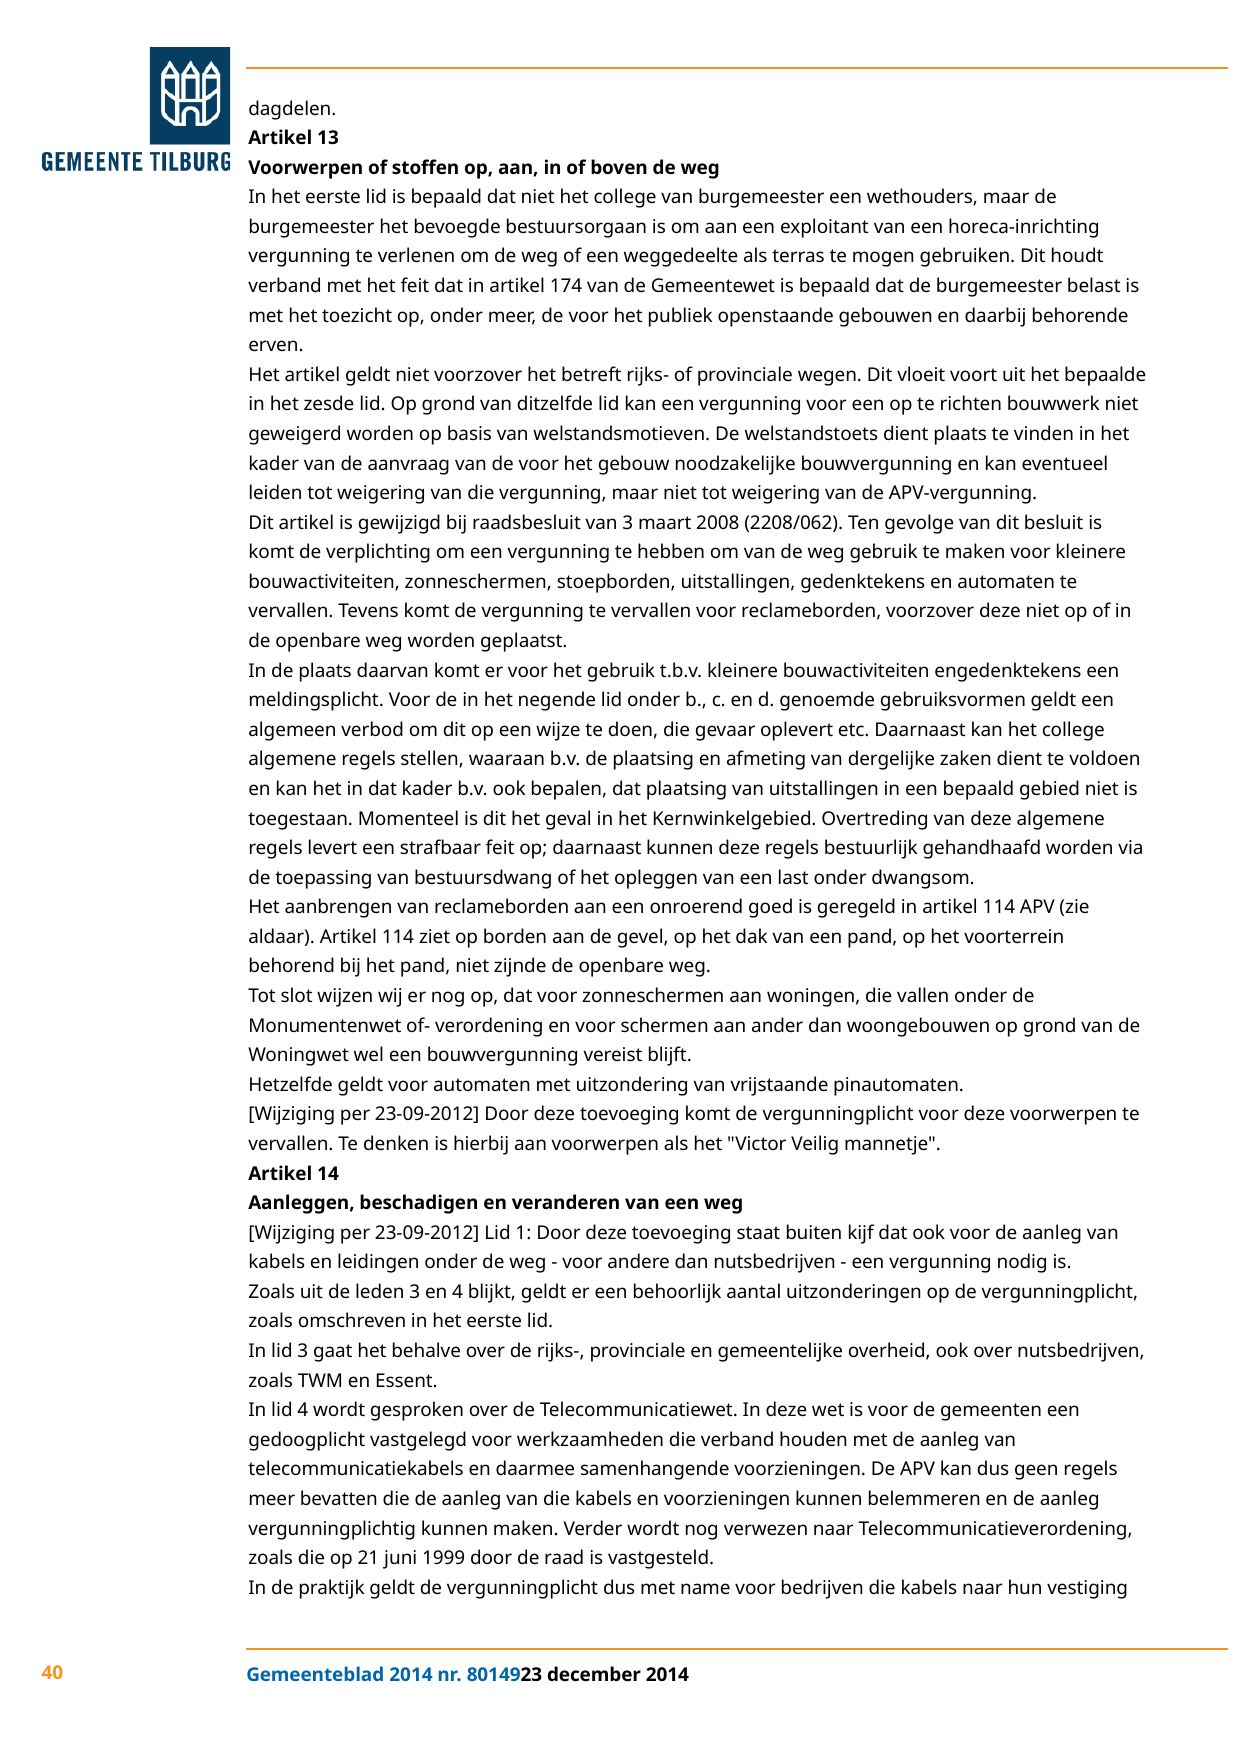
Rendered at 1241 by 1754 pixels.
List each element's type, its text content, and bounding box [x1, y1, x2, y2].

text dagdelen. [248, 95, 1152, 121]
text Artikel 14 [248, 1160, 1152, 1186]
text Dit artikel is gewijzigd bij raadsbesluit van 3 maart 2008 (2208/062). Ten gevolge van dit besluit is komt de verplichting om een vergunning te hebben om van de weg gebruik te maken voor kleinere bouwactiviteiten, zonneschermen, stoepborden, uitstallingen, gedenktekens en automaten te vervallen. Tevens komt de vergunning te vervallen voor reclameborden, voorzover deze niet op of in de openbare weg worden geplaatst. [248, 509, 1152, 653]
text Aanleggen, beschadigen en veranderen van een weg [248, 1189, 1152, 1215]
text Artikel 13 [248, 124, 1152, 150]
text In de plaats daarvan komt er voor het gebruik t.b.v. kleinere bouwactiviteiten engedenktekens een meldingsplicht. Voor de in het negende lid onder b., c. en d. genoemde gebruiksvormen geldt een algemeen verbod om dit op een wijze te doen, die gevaar oplevert etc. Daarnaast kan het college algemene regels stellen, waaraan b.v. de plaatsing en afmeting van dergelijke zaken dient te voldoen en kan het in dat kader b.v. ook bepalen, dat plaatsing van uitstallingen in een bepaald gebied niet is toegestaan. Momenteel is dit het geval in het Kernwinkelgebied. Overtreding van deze algemene regels levert een strafbaar feit op; daarnaast kunnen deze regels bestuurlijk gehandhaafd worden via de toepassing van bestuursdwang of het opleggen van een last onder dwangsom. [248, 657, 1152, 890]
text In lid 4 wordt gesproken over de Telecommunicatiewet. In deze wet is voor de gemeenten een gedoogplicht vastgelegd voor werkzaamheden die verband houden met de aanleg van telecommunicatiekabels en daarmee samenhangende voorzieningen. De APV kan dus geen regels meer bevatten die de aanleg van die kabels en voorzieningen kunnen belemmeren en de aanleg vergunningplichtig kunnen maken. Verder wordt nog verwezen naar Telecommunicatieverordening, zoals die op 21 juni 1999 door de raad is vastgesteld. [248, 1396, 1152, 1570]
text Voorwerpen of stoffen op, aan, in of boven de weg [248, 154, 1152, 180]
text In het eerste lid is bepaald dat niet het college van burgemeester een wethouders, maar de burgemeester het bevoegde bestuursorgaan is om aan een exploitant van een horeca-inrichting vergunning te verlenen om de weg of een weggedeelte als terras te mogen gebruiken. Dit houdt verband met het feit dat in artikel 174 van de Gemeentewet is bepaald dat de burgemeester belast is met het toezicht op, onder meer, de voor het publiek openstaande gebouwen en daarbij behorende erven. [248, 183, 1152, 357]
text Hetzelfde geldt voor automaten met uitzondering van vrijstaande pinautomaten. [248, 1071, 1152, 1097]
text [Wijziging per 23-09-2012] Door deze toevoeging komt de vergunningplicht voor deze voorwerpen te vervallen. Te denken is hierbij aan voorwerpen als het "Victor Veilig mannetje". [248, 1101, 1152, 1156]
text [Wijziging per 23-09-2012] Lid 1: Door deze toevoeging staat buiten kijf dat ook voor de aanleg van kabels en leidingen onder de weg - voor andere dan nutsbedrijven - een vergunning nodig is. [248, 1219, 1152, 1274]
picture [41, 47, 231, 172]
text Tot slot wijzen wij er nog op, dat voor zonneschermen aan woningen, die vallen onder de Monumentenwet of- verordening en voor schermen aan ander dan woongebouwen op grond van de Woningwet wel een bouwvergunning vereist blijft. [248, 982, 1152, 1067]
text Zoals uit de leden 3 en 4 blijkt, geldt er een behoorlijk aantal uitzonderingen op de vergunningplicht, zoals omschreven in het eerste lid. [248, 1278, 1152, 1333]
text In de praktijk geldt de vergunningplicht dus met name voor bedrijven die kabels naar hun vestiging [248, 1574, 1152, 1600]
text In lid 3 gaat het behalve over de rijks-, provinciale en gemeentelijke overheid, ook over nutsbedrijven, zoals TWM en Essent. [248, 1337, 1152, 1393]
text Het artikel geldt niet voorzover het betreft rijks- of provinciale wegen. Dit vloeit voort uit het bepaalde in het zesde lid. Op grond van ditzelfde lid kan een vergunning voor een op te richten bouwwerk niet geweigerd worden op basis van welstandsmotieven. De welstandstoets dient plaats te vinden in het kader van de aanvraag van de voor het gebouw noodzakelijke bouwvergunning en kan eventueel leiden tot weigering van die vergunning, maar niet tot weigering van de APV-vergunning. [248, 361, 1152, 505]
text Het aanbrengen van reclameborden aan een onroerend goed is geregeld in artikel 114 APV (zie aldaar). Artikel 114 ziet op borden aan de gevel, op het dak van een pand, op het voorterrein behorend bij het pand, niet zijnde de openbare weg. [248, 893, 1152, 978]
